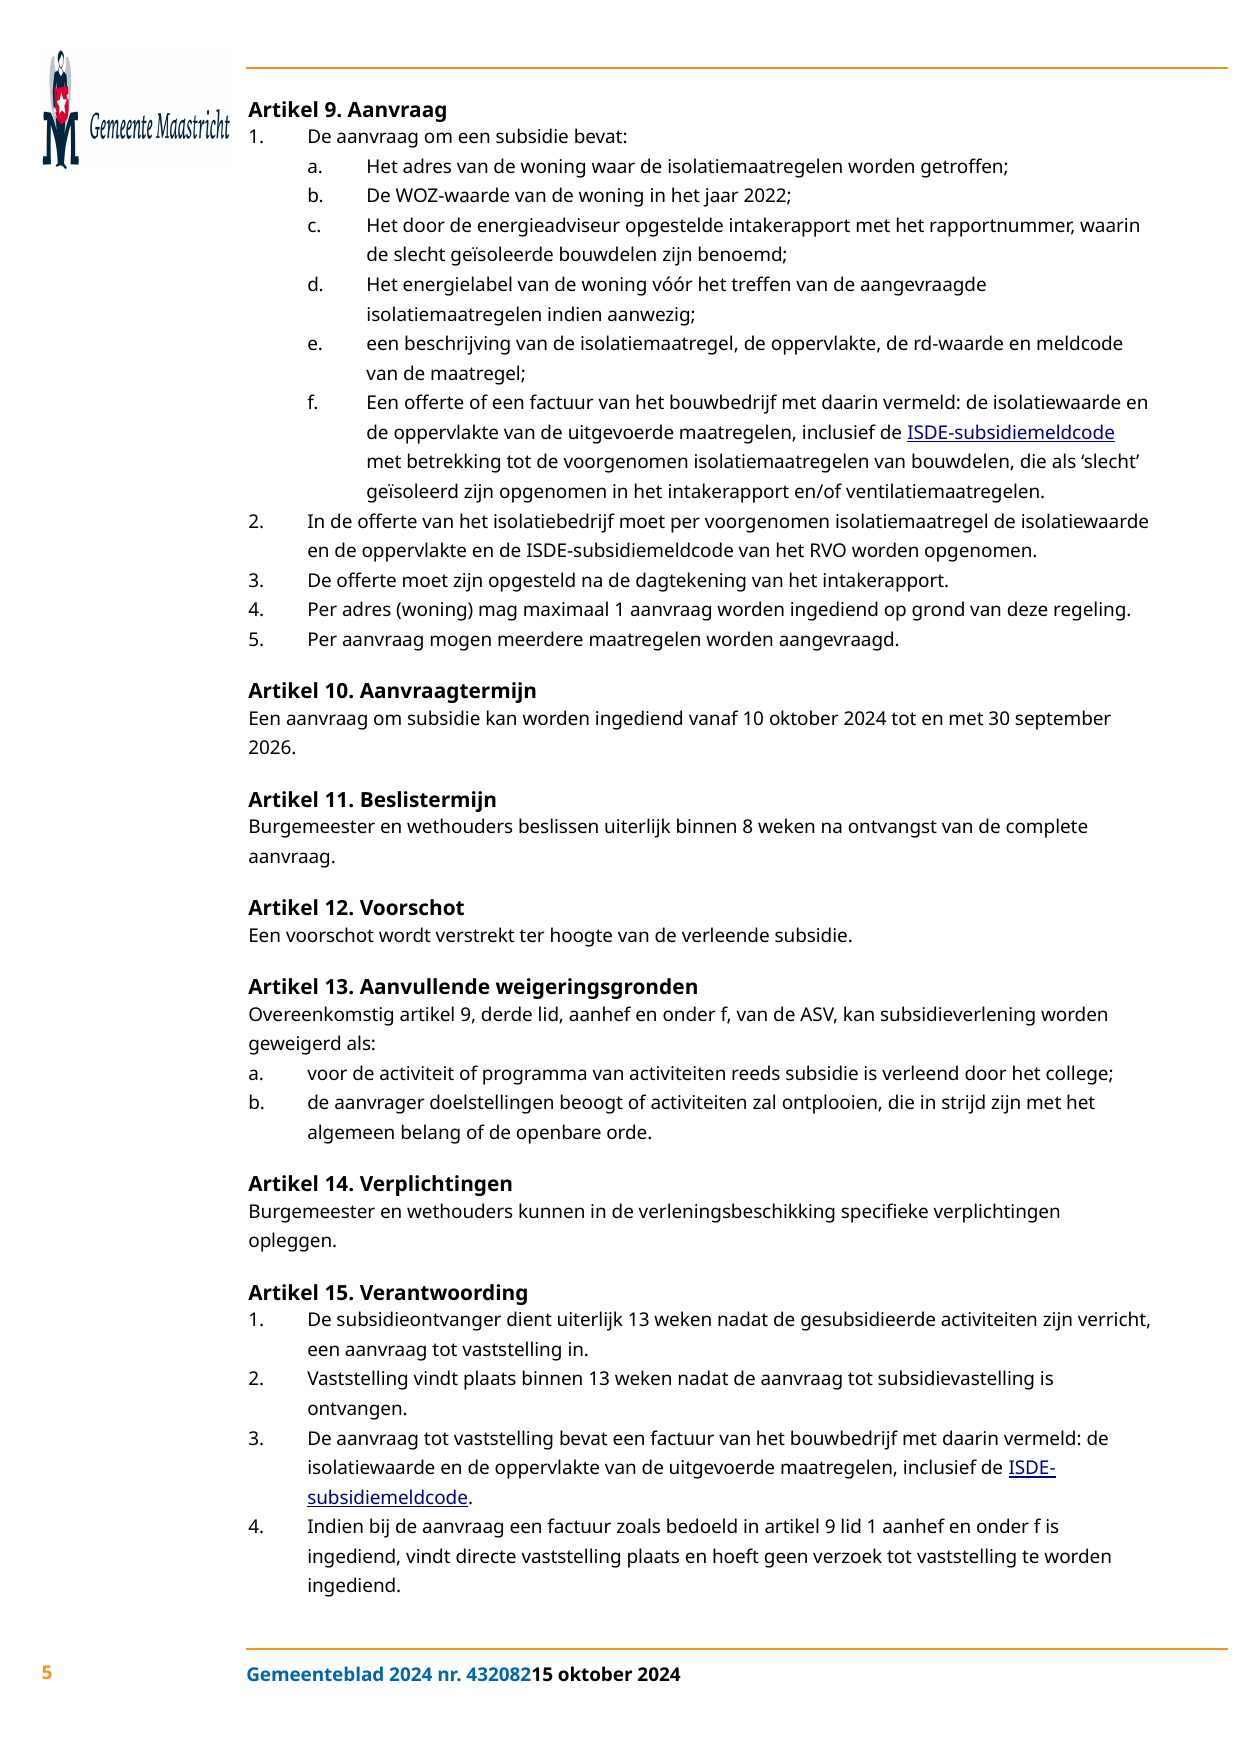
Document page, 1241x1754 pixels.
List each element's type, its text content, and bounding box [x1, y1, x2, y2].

text Artikel 9. Aanvraag [248, 95, 1152, 123]
list De offerte moet zijn opgesteld na de dagtekening van het intakerapport. [248, 567, 1152, 593]
text Artikel 12. Voorschot [248, 893, 1152, 922]
text Artikel 15. Verantwoording [248, 1278, 1152, 1306]
text Artikel 11. Beslistermijn [248, 785, 1152, 813]
list Per adres (woning) mag maximaal 1 aanvraag worden ingediend op grond van deze regeling. [248, 597, 1152, 622]
text Artikel 14. Verplichtingen [248, 1169, 1152, 1198]
text Overeenkomstig artikel 9, derde lid, aanhef en onder f, van de ASV, kan subsidieverlening worden geweigerd als: [248, 1001, 1152, 1056]
list de aanvrager doelstellingen beoogt of activiteiten zal ontplooien, die in strijd zijn met het algemeen belang of de openbare orde. [248, 1089, 1152, 1145]
list Het door de energieadviseur opgestelde intakerapport met het rapportnummer, waarin de slecht geïsoleerde bouwdelen zijn benoemd; [307, 212, 1152, 267]
list De aanvraag om een subsidie bevat: [248, 123, 1152, 149]
list Het energielabel van de woning vóór het treffen van de aangevraagde isolatiemaatregelen indien aanwezig; [307, 271, 1152, 326]
text Een voorschot wordt verstrekt ter hoogte van de verleende subsidie. [248, 922, 1152, 948]
text Artikel 13. Aanvullende weigeringsgronden [248, 972, 1152, 1001]
text Burgemeester en wethouders kunnen in de verleningsbeschikking specifieke verplichtingen opleggen. [248, 1198, 1152, 1253]
text Burgemeester en wethouders beslissen uiterlijk binnen 8 weken na ontvangst van de complete aanvraag. [248, 813, 1152, 869]
list Vaststelling vindt plaats binnen 13 weken nadat de aanvraag tot subsidievastelling is ontvangen. [248, 1366, 1152, 1421]
list Per aanvraag mogen meerdere maatregelen worden aangevraagd. [248, 626, 1152, 652]
list Een offerte of een factuur van het bouwbedrijf met daarin vermeld: de isolatiewaarde en de oppervlakte van de uitgevoerde maatregelen, inclusief de ISDE-subsidiemeldcode met betrekking tot de voorgenomen isolatiemaatregelen van bouwdelen, die als ‘slecht’ geïsoleerd zijn opgenomen in het intakerapport en/of ventilatiemaatregelen. [307, 389, 1152, 504]
list een beschrijving van de isolatiemaatregel, de oppervlakte, de rd-waarde en meldcode van de maatregel; [307, 330, 1152, 386]
list Indien bij de aanvraag een factuur zoals bedoeld in artikel 9 lid 1 aanhef en onder f is ingediend, vindt directe vaststelling plaats en hoeft geen verzoek tot vaststelling te worden ingediend. [248, 1513, 1152, 1598]
list In de offerte van het isolatiebedrijf moet per voorgenomen isolatiemaatregel de isolatiewaarde en de oppervlakte en de ISDE-subsidiemeldcode van het RVO worden opgenomen. [248, 508, 1152, 563]
list Het adres van de woning waar de isolatiemaatregelen worden getroffen; [307, 153, 1152, 178]
picture [41, 47, 231, 172]
list De WOZ-waarde van de woning in het jaar 2022; [307, 182, 1152, 208]
text Artikel 10. Aanvraagtermijn [248, 677, 1152, 705]
text Een aanvraag om subsidie kan worden ingediend vanaf 10 oktober 2024 tot en met 30 september 2026. [248, 705, 1152, 760]
list De aanvraag tot vaststelling bevat een factuur van het bouwbedrijf met daarin vermeld: de isolatiewaarde en de oppervlakte van de uitgevoerde maatregelen, inclusief de ISDE-subsidiemeldcode. [248, 1425, 1152, 1509]
list voor de activiteit of programma van activiteiten reeds subsidie is verleend door het college; [248, 1060, 1152, 1086]
list De subsidieontvanger dient uiterlijk 13 weken nadat de gesubsidieerde activiteiten zijn verricht, een aanvraag tot vaststelling in. [248, 1306, 1152, 1362]
